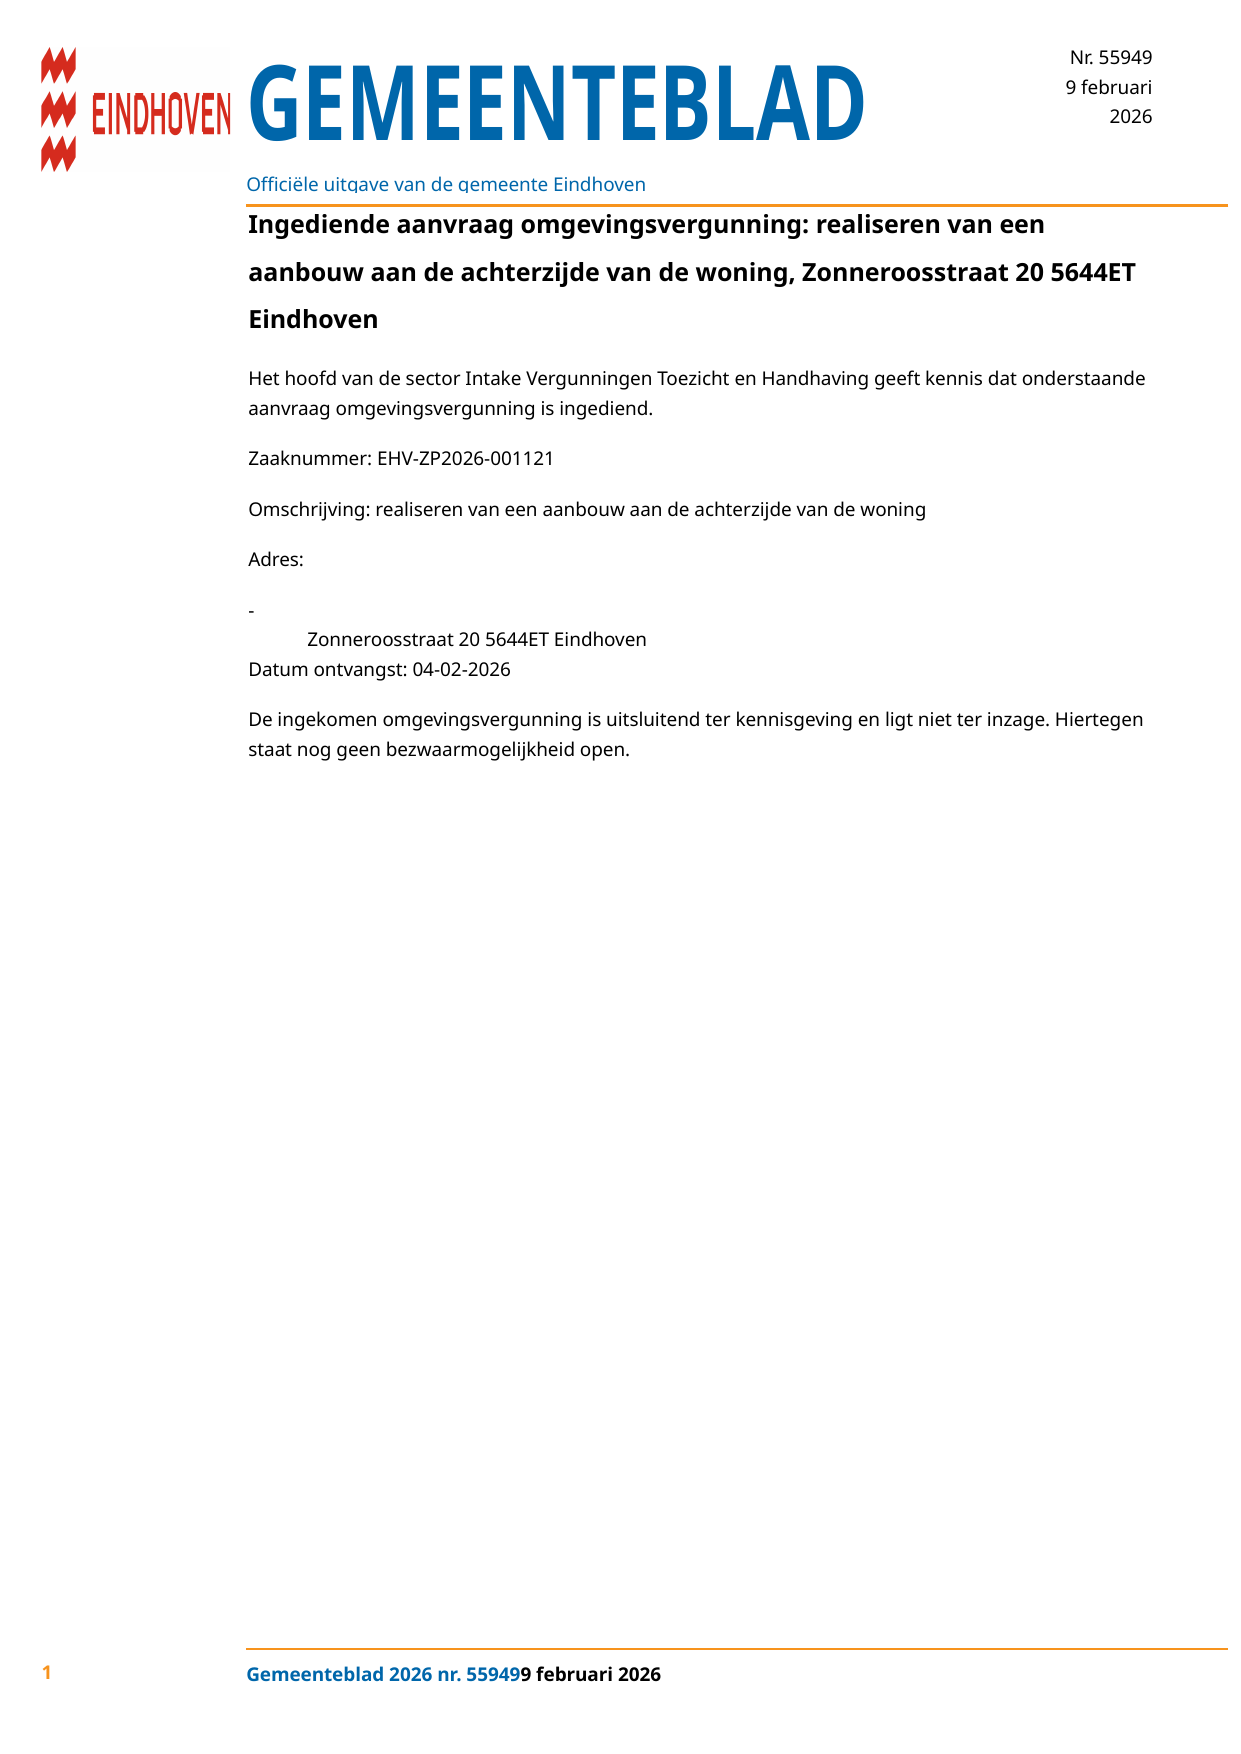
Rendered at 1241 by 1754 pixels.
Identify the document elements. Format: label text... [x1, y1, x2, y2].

text De ingekomen omgevingsvergunning is uitsluitend ter kennisgeving en ligt niet ter inzage. Hiertegen staat nog geen bezwaarmogelijkheid open. [248, 706, 1152, 762]
list Zonneroosstraat 20 5644ET Eindhoven [248, 626, 1152, 652]
picture [41, 47, 231, 172]
text Datum ontvangst: 04-02-2026 [248, 656, 1152, 682]
text Zaaknummer: EHV-ZP2026-001121 [248, 446, 1152, 471]
text Omschrijving: realiseren van een aanbouw aan de achterzijde van de woning [248, 496, 1152, 522]
text Adres: [248, 546, 1152, 572]
text Ingediende aanvraag omgevingsvergunning: realiseren van een aanbouw aan de achterzijde van de woning, Zonneroosstraat 20 5644ET Eindhoven [248, 207, 1152, 336]
text Het hoofd van de sector Intake Vergunningen Toezicht en Handhaving geeft kennis dat onderstaande aanvraag omgevingsvergunning is ingediend. [248, 366, 1152, 421]
